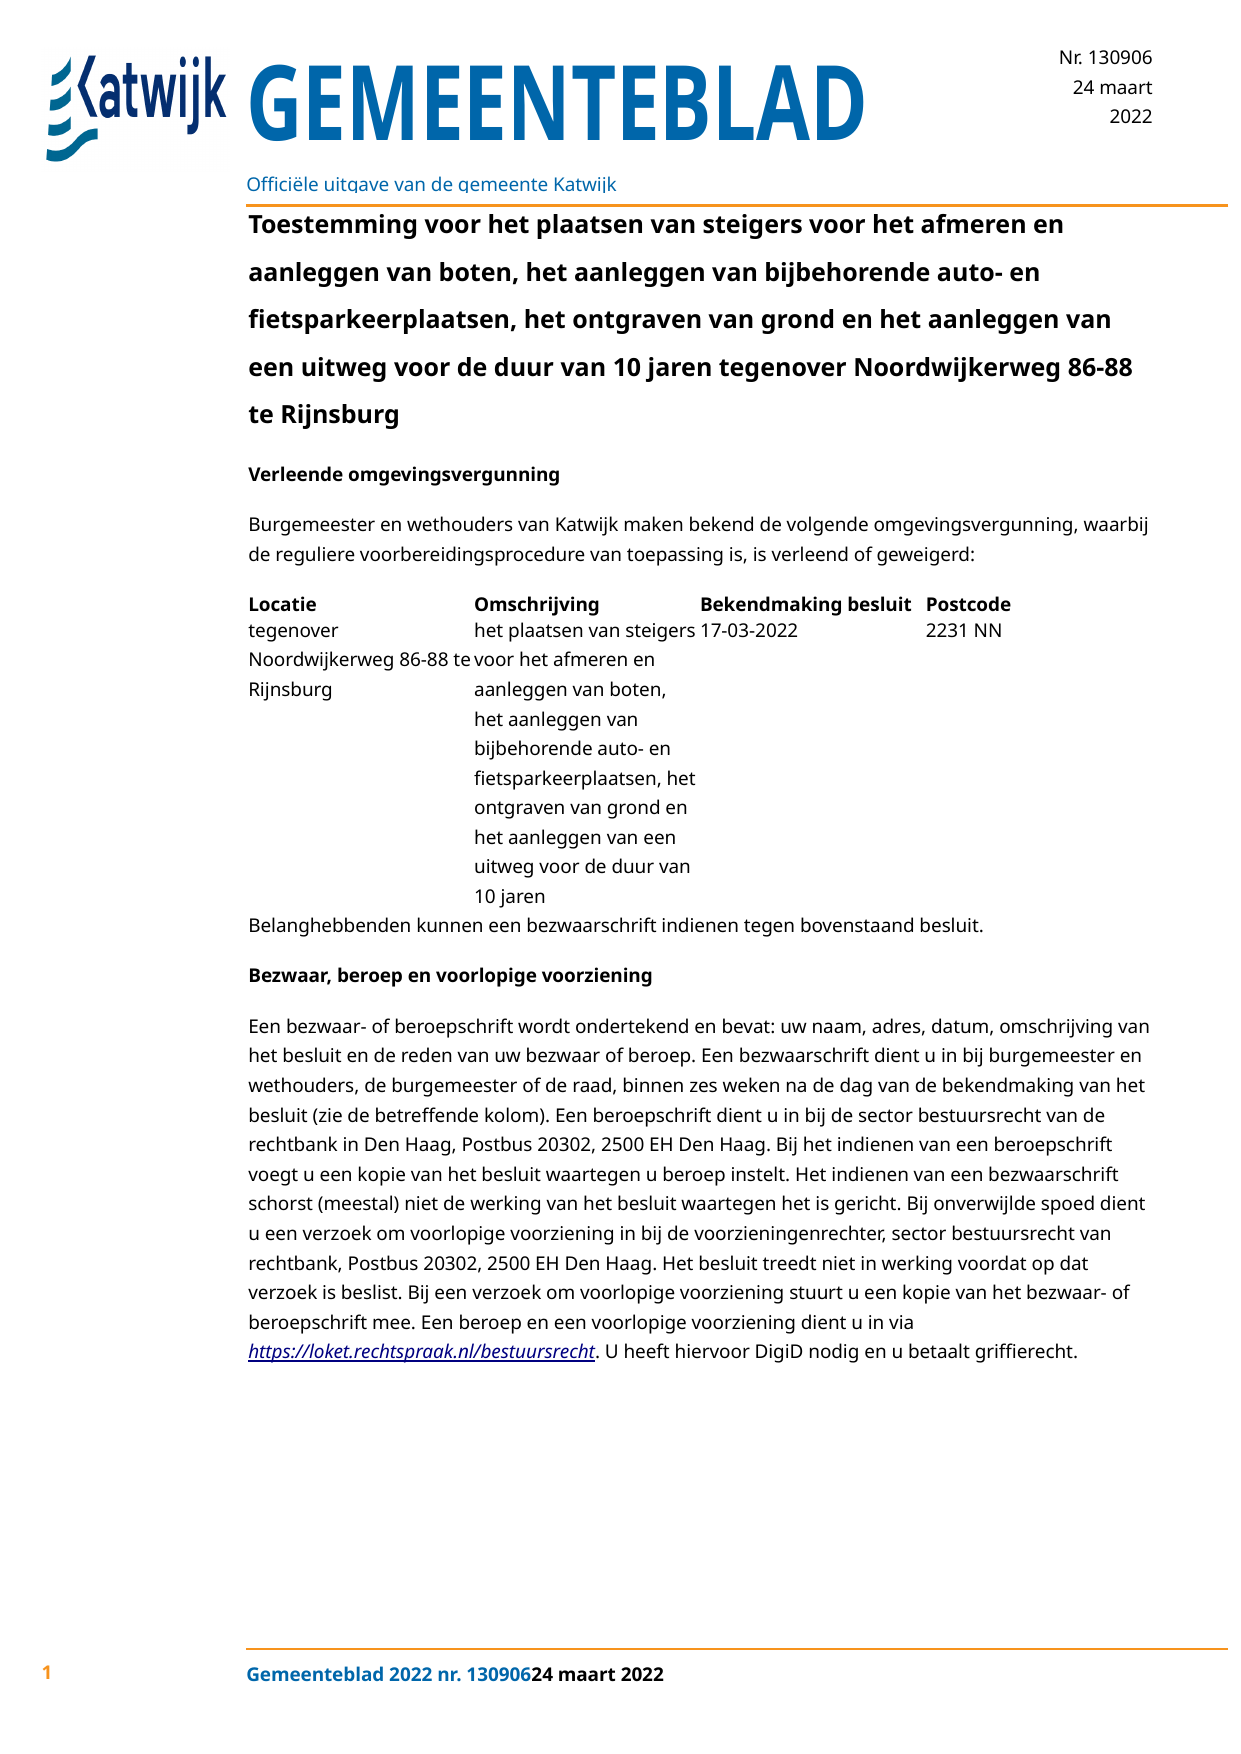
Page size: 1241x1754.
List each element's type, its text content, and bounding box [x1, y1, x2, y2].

table_header Postcode [926, 591, 1152, 617]
text Burgemeester en wethouders van Katwijk maken bekend de volgende omgevingsvergunning, waarbij de reguliere voorbereidingsprocedure van toepassing is, is verleend of geweigerd: [248, 511, 1152, 566]
text Bezwaar, beroep en voorlopige voorziening [248, 963, 1152, 988]
table_header Omschrijving [474, 591, 700, 617]
table_cell tegenover Noordwijkerweg 86-88 te Rijnsburg [248, 617, 474, 909]
table_header Bekendmaking besluit [700, 591, 926, 617]
text Verleende omgevingsvergunning [248, 461, 1152, 486]
text Belanghebbenden kunnen een bezwaarschrift indienen tegen bovenstaand besluit. [248, 912, 1152, 938]
table_cell 17-03-2022 [700, 617, 926, 909]
text Een bezwaar- of beroepschrift wordt ondertekend en bevat: uw naam, adres, datum, omschrijving van het besluit en de reden van uw bezwaar of beroep. Een bezwaarschrift dient u in bij burgemeester en wethouders, de burgemeester of de raad, binnen zes weken na de dag van de bekendmaking van het besluit (zie de betreffende kolom). Een beroepschrift dient u in bij de sector bestuursrecht van de rechtbank in Den Haag, Postbus 20302, 2500 EH Den Haag. Bij het indienen van een beroepschrift voegt u een kopie van het besluit waartegen u beroep instelt. Het indienen van een bezwaarschrift schorst (meestal) niet de werking van het besluit waartegen het is gericht. Bij onverwijlde spoed dient u een verzoek om voorlopige voorziening in bij de voorzieningenrechter, sector bestuursrecht van rechtbank, Postbus 20302, 2500 EH Den Haag. Het besluit treedt niet in werking voordat op dat verzoek is beslist. Bij een verzoek om voorlopige voorziening stuurt u een kopie van het bezwaar- of beroepschrift mee. Een beroep en een voorlopige voorziening dient u in via https://loket.rechtspraak.nl/bestuursrecht. U heeft hiervoor DigiD nodig en u betaalt griffierecht. [248, 1013, 1152, 1364]
text Toestemming voor het plaatsen van steigers voor het afmeren en aanleggen van boten, het aanleggen van bijbehorende auto- en fietsparkeerplaatsen, het ontgraven van grond en het aanleggen van een uitweg voor de duur van 10 jaren tegenover Noordwijkerweg 86-88 te Rijnsburg [248, 207, 1152, 431]
table_cell 2231 NN [926, 617, 1152, 909]
table_header Locatie [248, 591, 474, 617]
picture [41, 47, 231, 172]
table_cell het plaatsen van steigers voor het afmeren en aanleggen van boten, het aanleggen van bijbehorende auto- en fietsparkeerplaatsen, het ontgraven van grond en het aanleggen van een uitweg voor de duur van 10 jaren [474, 617, 700, 909]
